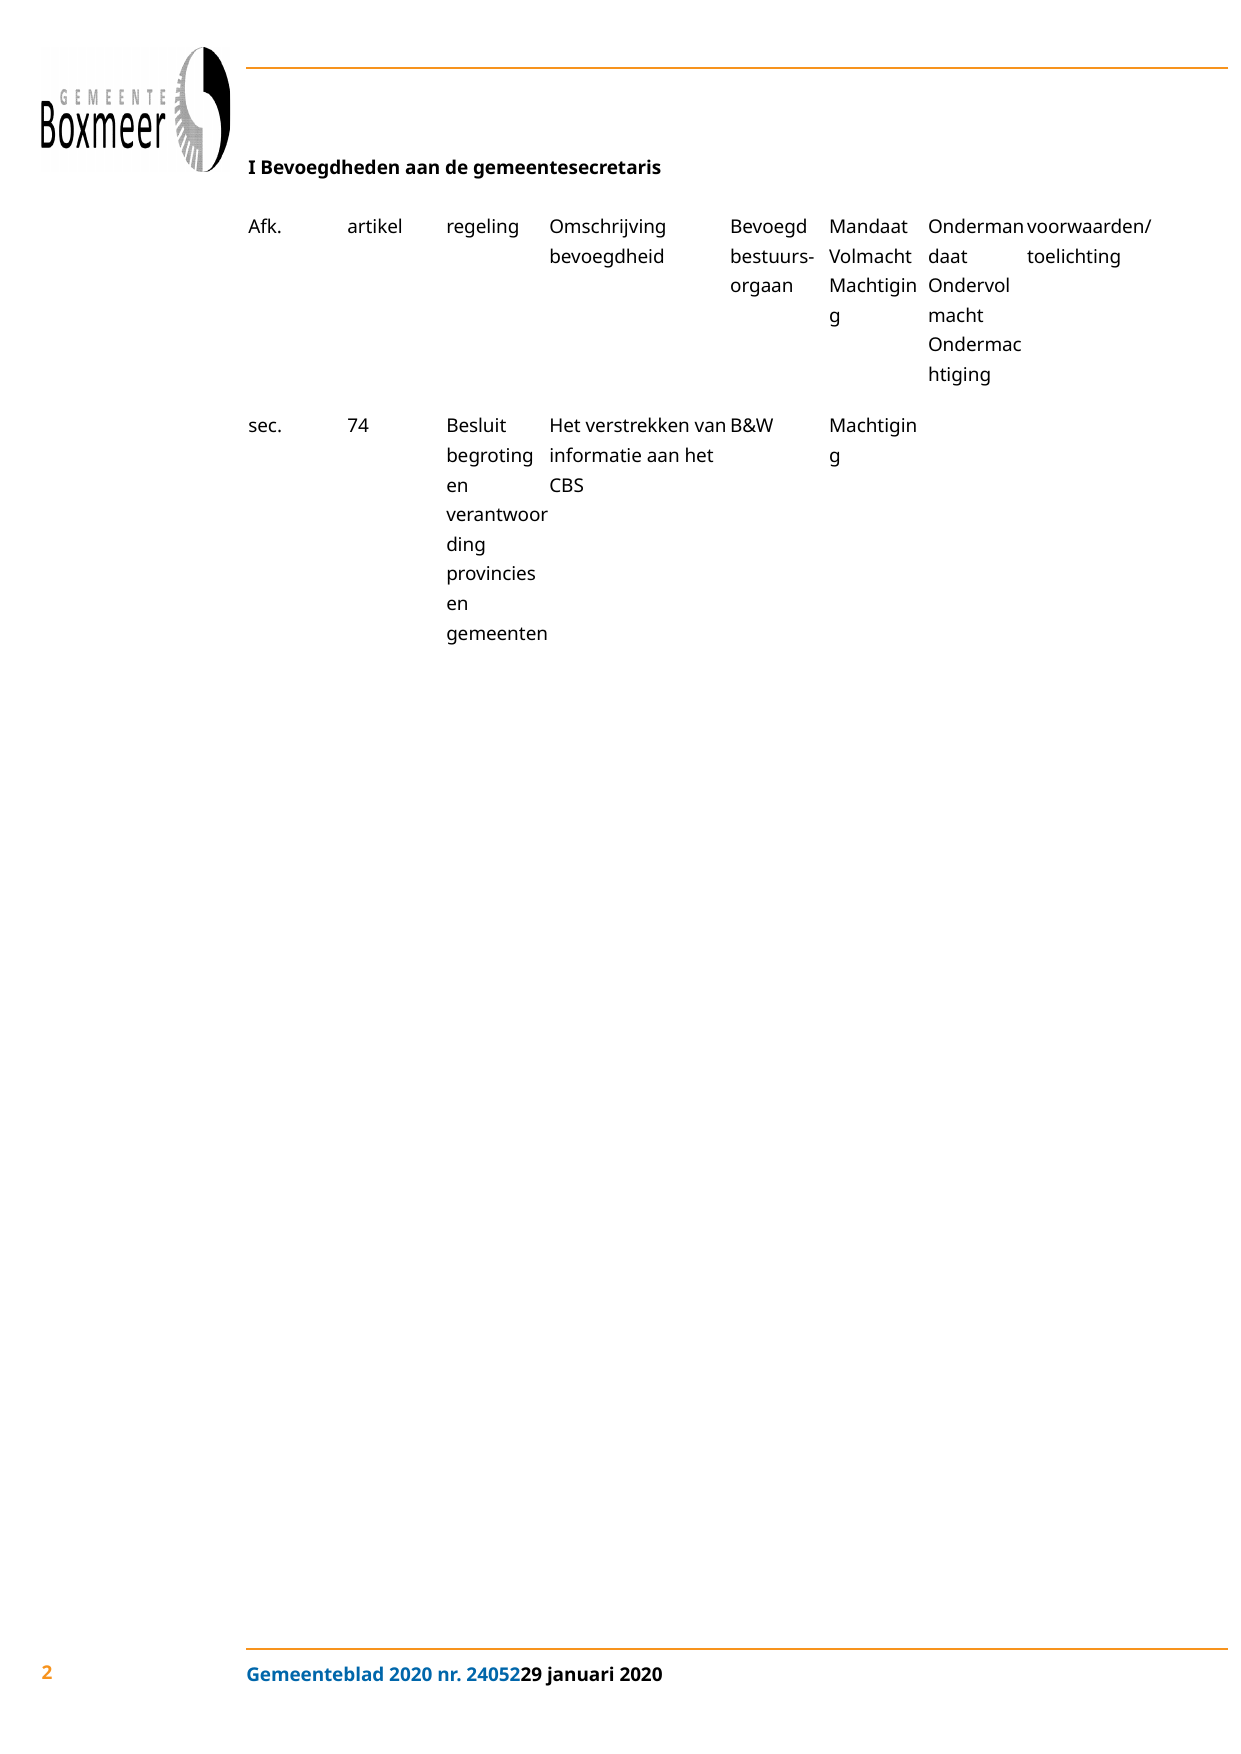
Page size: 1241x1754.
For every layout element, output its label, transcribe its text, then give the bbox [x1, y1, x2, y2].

table_header Ondermandaat Ondervolmacht Ondermachtiging [928, 213, 1027, 387]
table_cell sec. [248, 413, 347, 645]
table_cell [1027, 387, 1152, 413]
table_cell Machtiging [829, 413, 928, 645]
text I Bevoegdheden aan de gemeentesecretaris [248, 154, 1152, 180]
table_cell [1027, 413, 1152, 645]
table_header regeling [446, 213, 549, 387]
table_header Bevoegd bestuurs- orgaan [730, 213, 829, 387]
table_header Omschrijving bevoegdheid [549, 213, 730, 387]
table_cell [347, 387, 446, 413]
table_cell [446, 387, 549, 413]
table_cell B&W [730, 413, 829, 645]
table_cell [248, 387, 347, 413]
table_cell 74 [347, 413, 446, 645]
table_cell [928, 387, 1027, 413]
picture [41, 47, 231, 172]
table_header Mandaat Volmacht Machtiging [829, 213, 928, 387]
table_cell Besluit begroting en verantwoording provincies en gemeenten [446, 413, 549, 645]
table_cell [928, 413, 1027, 645]
table_cell [549, 387, 730, 413]
table_cell [829, 387, 928, 413]
table_header voorwaarden/toelichting [1027, 213, 1152, 387]
table_header Afk. [248, 213, 347, 387]
table_cell Het verstrekken van informatie aan het CBS [549, 413, 730, 645]
table_cell [730, 387, 829, 413]
table_header artikel [347, 213, 446, 387]
